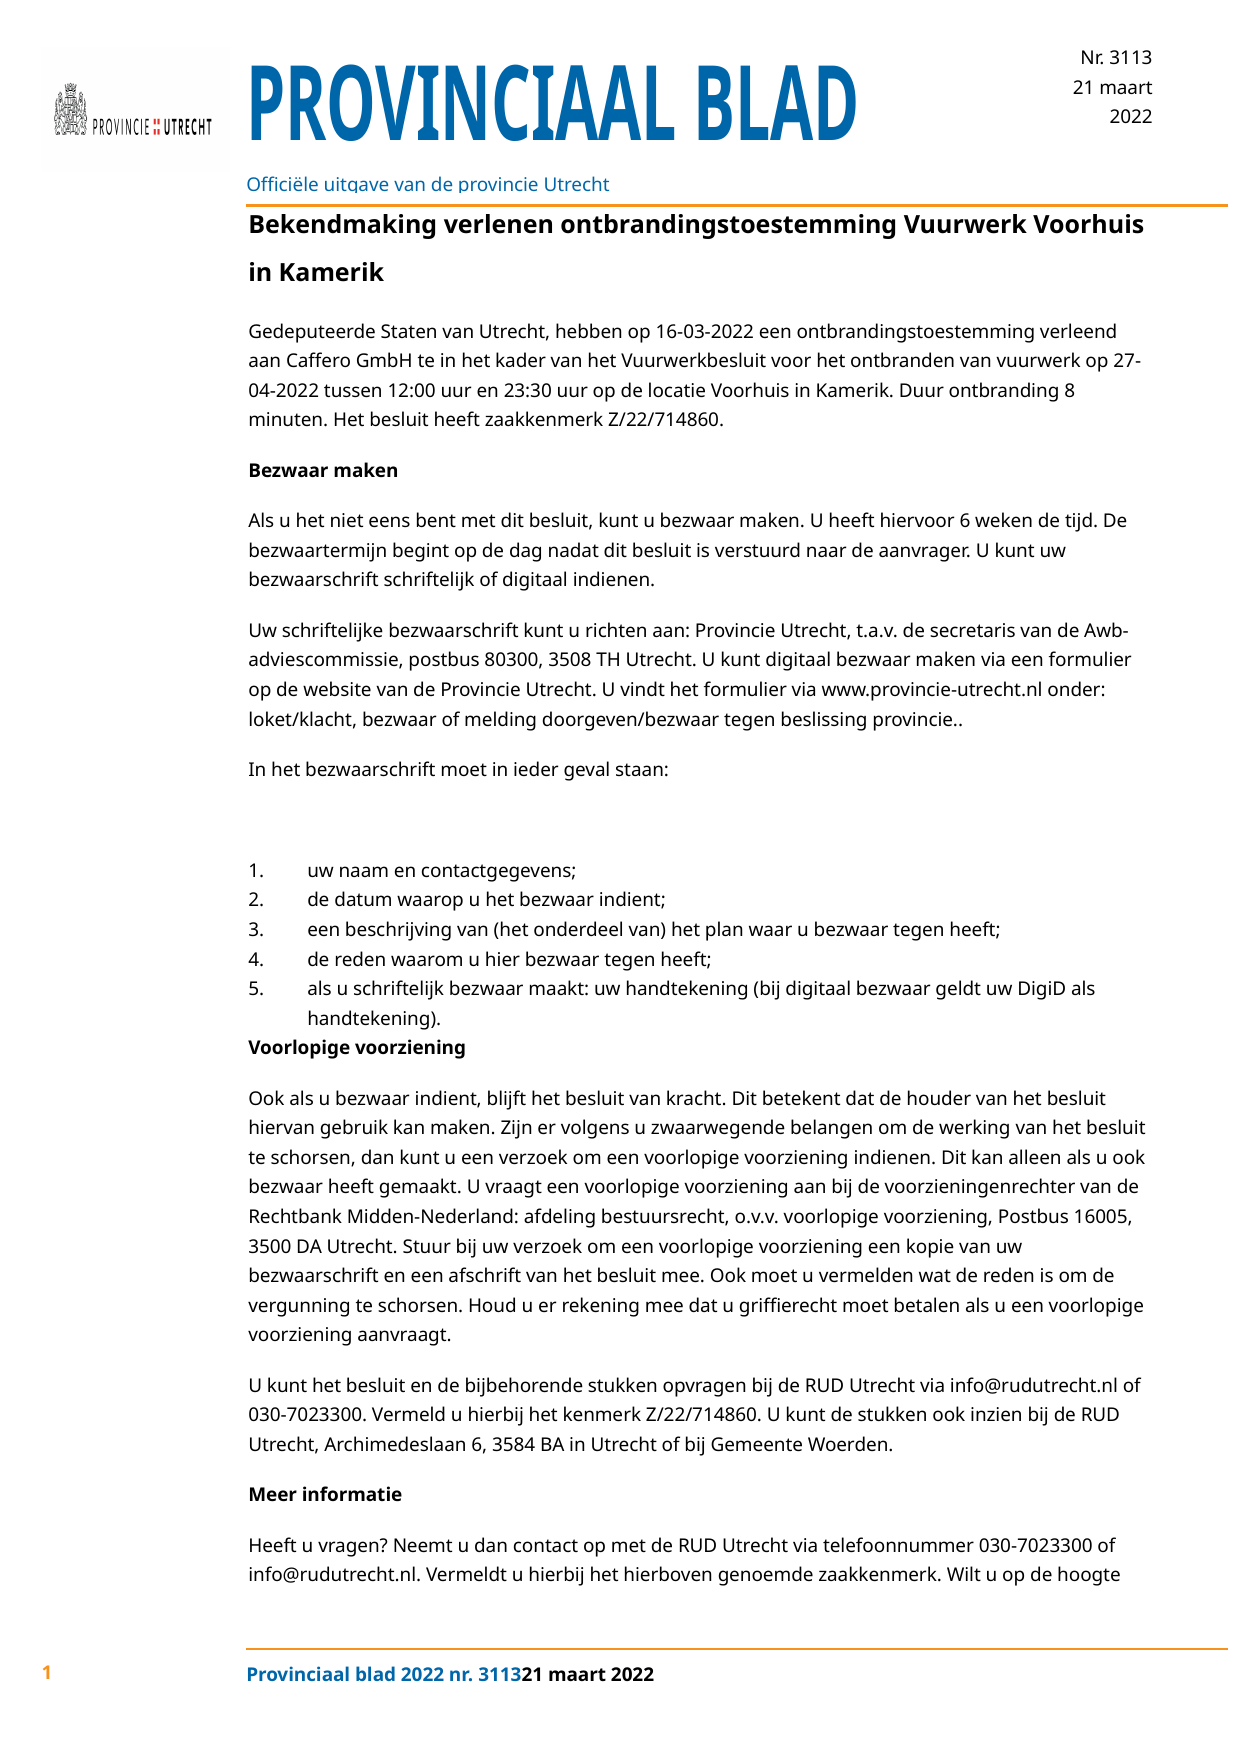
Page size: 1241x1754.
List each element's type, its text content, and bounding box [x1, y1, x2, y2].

list de datum waarop u het bezwaar indient; [248, 887, 1152, 912]
text Als u het niet eens bent met dit besluit, kunt u bezwaar maken. U heeft hiervoor 6 weken de tijd. De bezwaartermijn begint op de dag nadat dit besluit is verstuurd naar de aanvrager. U kunt uw bezwaarschrift schriftelijk of digitaal indienen. [248, 507, 1152, 592]
text Uw schriftelijke bezwaarschrift kunt u richten aan: Provincie Utrecht, t.a.v. de secretaris van de Awb-adviescommissie, postbus 80300, 3508 TH Utrecht. U kunt digitaal bezwaar maken via een formulier op de website van de Provincie Utrecht. U vindt het formulier via www.provincie-utrecht.nl onder: loket/klacht, bezwaar of melding doorgeven/bezwaar tegen beslissing provincie.. [248, 617, 1152, 732]
text Bekendmaking verlenen ontbrandingstoestemming Vuurwerk Voorhuis in Kamerik [248, 207, 1152, 288]
text U kunt het besluit en de bijbehorende stukken opvragen bij de RUD Utrecht via info@rudutrecht.nl of 030-7023300. Vermeld u hierbij het kenmerk Z/22/714860. U kunt de stukken ook inzien bij de RUD Utrecht, Archimedeslaan 6, 3584 BA in Utrecht of bij Gemeente Woerden. [248, 1372, 1152, 1457]
text Ook als u bezwaar indient, blijft het besluit van kracht. Dit betekent dat de houder van het besluit hiervan gebruik kan maken. Zijn er volgens u zwaarwegende belangen om de werking van het besluit te schorsen, dan kunt u een verzoek om een voorlopige voorziening indienen. Dit kan alleen als u ook bezwaar heeft gemaakt. U vraagt een voorlopige voorziening aan bij de voorzieningenrechter van de Rechtbank Midden-Nederland: afdeling bestuursrecht, o.v.v. voorlopige voorziening, Postbus 16005, 3500 DA Utrecht. Stuur bij uw verzoek om een voorlopige voorziening een kopie van uw bezwaarschrift en een afschrift van het besluit mee. Ook moet u vermelden wat de reden is om de vergunning te schorsen. Houd u er rekening mee dat u griffierecht moet betalen als u een voorlopige voorziening aanvraagt. [248, 1085, 1152, 1347]
text Gedeputeerde Staten van Utrecht, hebben op 16-03-2022 een ontbrandingstoestemming verleend aan Caffero GmbH te in het kader van het Vuurwerkbesluit voor het ontbranden van vuurwerk op 27-04-2022 tussen 12:00 uur en 23:30 uur op de locatie Voorhuis in Kamerik. Duur ontbranding 8 minuten. Het besluit heeft zaakkenmerk Z/22/714860. [248, 318, 1152, 432]
list een beschrijving van (het onderdeel van) het plan waar u bezwaar tegen heeft; [248, 916, 1152, 942]
list uw naam en contactgegevens; [248, 857, 1152, 883]
text Bezwaar maken [248, 457, 1152, 483]
text Heeft u vragen? Neemt u dan contact op met de RUD Utrecht via telefoonnummer 030-7023300 of info@rudutrecht.nl. Vermeldt u hierbij het hierboven genoemde zaakkenmerk. Wilt u op de hoogte [248, 1532, 1152, 1587]
text In het bezwaarschrift moet in ieder geval staan: [248, 756, 1152, 782]
list als u schriftelijk bezwaar maakt: uw handtekening (bij digitaal bezwaar geldt uw DigiD als handtekening). [248, 975, 1152, 1031]
text Meer informatie [248, 1482, 1152, 1507]
text Voorlopige voorziening [248, 1034, 1152, 1060]
list de reden waarom u hier bezwaar tegen heeft; [248, 946, 1152, 972]
picture [41, 47, 231, 172]
